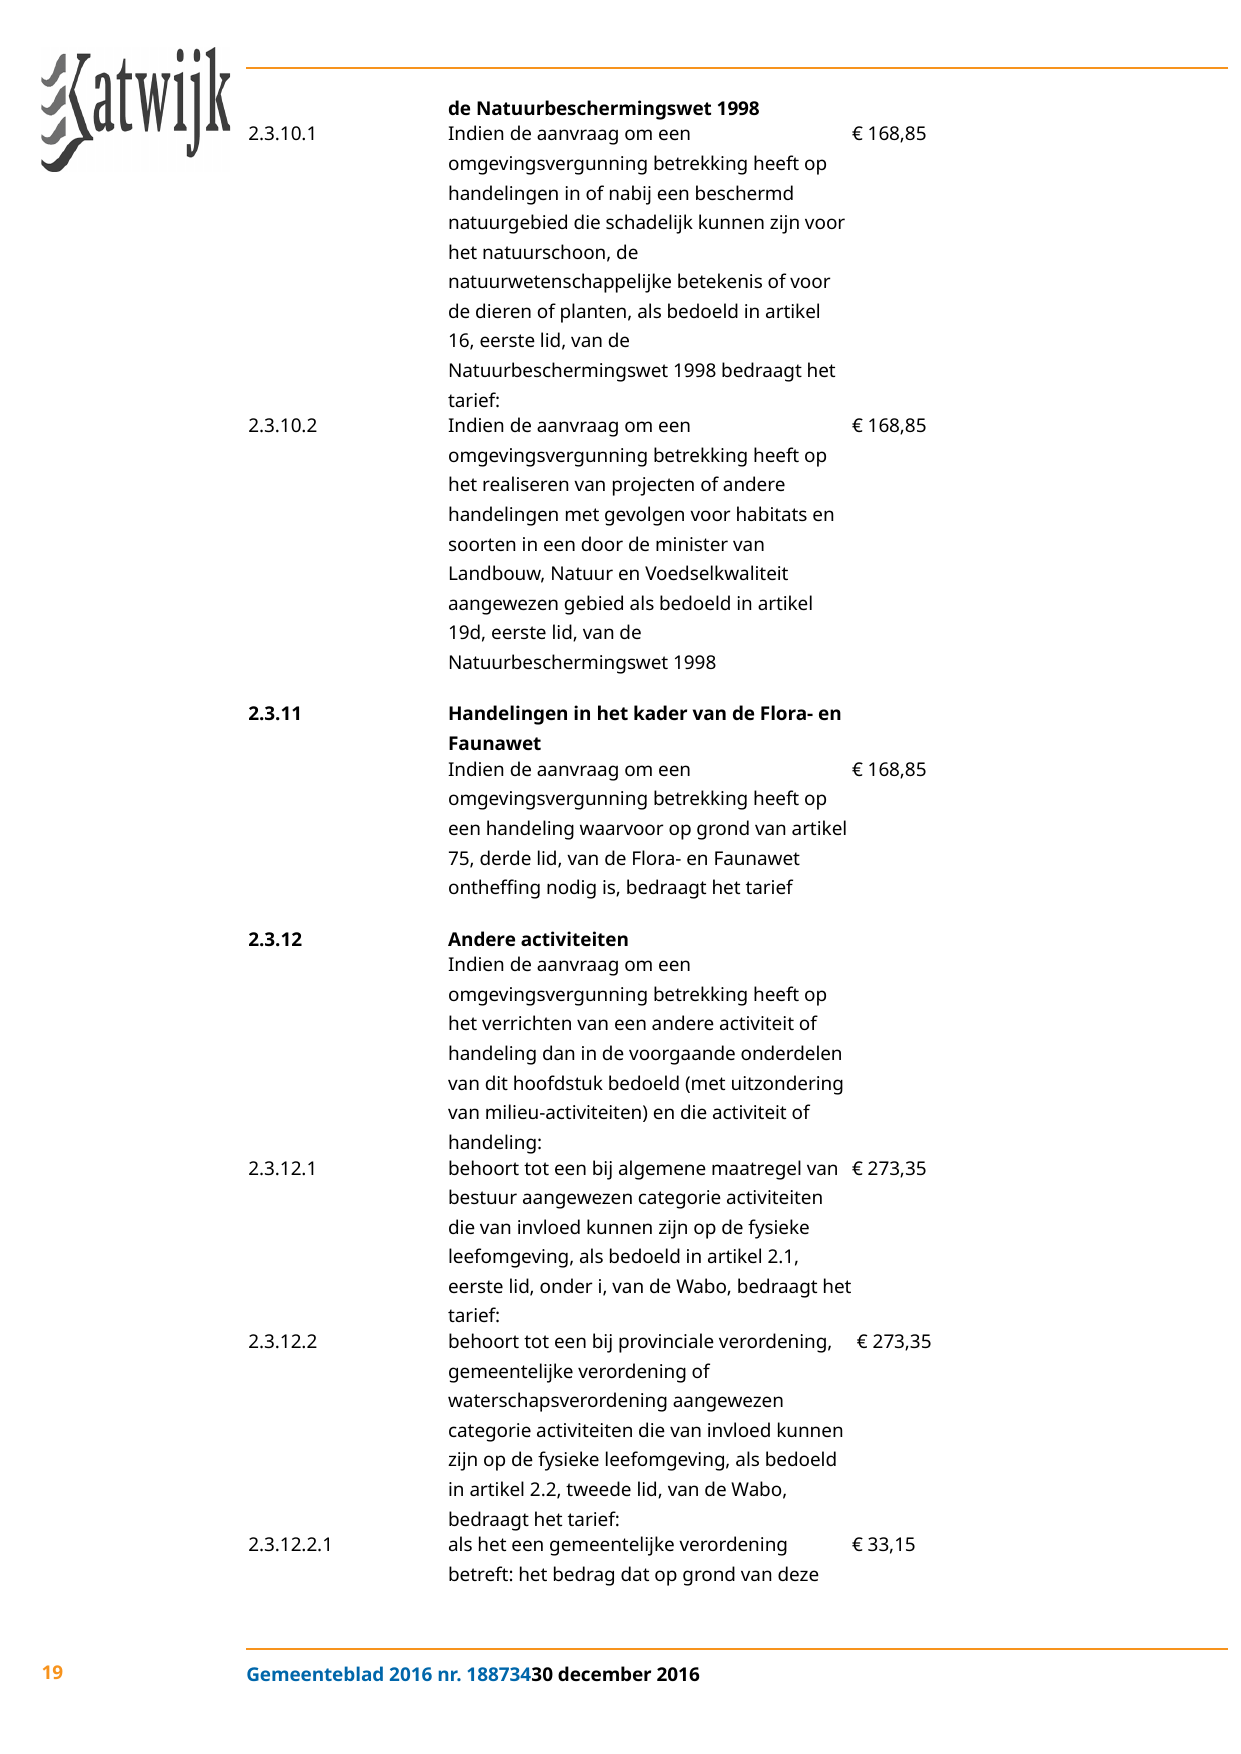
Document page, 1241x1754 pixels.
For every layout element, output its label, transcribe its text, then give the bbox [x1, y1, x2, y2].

table_cell [248, 675, 448, 701]
table_cell [248, 756, 448, 900]
table_cell € 168,85 [852, 756, 1052, 900]
table_cell [852, 675, 1052, 701]
table_cell € 168,85 [852, 413, 1052, 675]
table_cell behoort tot een bij algemene maatregel van bestuur aangewezen categorie activiteiten die van invloed kunnen zijn op de fysieke leefomgeving, als bedoeld in artikel 2.1, eerste lid, onder i, van de Wabo, bedraagt het tarief: [448, 1155, 852, 1328]
table_cell Handelingen in het kader van de Flora- en Faunawet [448, 701, 852, 756]
table_cell Andere activiteiten [448, 926, 852, 951]
picture [41, 47, 231, 172]
table_cell [852, 926, 1052, 951]
table_cell Indien de aanvraag om een omgevingsvergunning betrekking heeft op het verrichten van een andere activiteit of handeling dan in de voorgaande onderdelen van dit hoofdstuk bedoeld (met uitzondering van milieu-activiteiten) en die activiteit of handeling: [448, 951, 852, 1155]
table_cell € 168,85 [852, 121, 1052, 412]
table_cell [852, 951, 1052, 1155]
table_cell € 33,15 [852, 1532, 1052, 1587]
table_cell 2.3.11 [248, 701, 448, 756]
table_cell 2.3.12.1 [248, 1155, 448, 1328]
table_cell [852, 900, 1052, 926]
table_cell [852, 95, 1052, 121]
table_cell € 273,35 [852, 1328, 1052, 1532]
table_cell behoort tot een bij provinciale verordening, gemeentelijke verordening of waterschapsverordening aangewezen categorie activiteiten die van invloed kunnen zijn op de fysieke leefomgeving, als bedoeld in artikel 2.2, tweede lid, van de Wabo, bedraagt het tarief: [448, 1328, 852, 1532]
table_cell [248, 951, 448, 1155]
table_cell [448, 675, 852, 701]
table_cell de Natuurbeschermingswet 1998 [448, 95, 852, 121]
table_cell [852, 701, 1052, 756]
table_cell Indien de aanvraag om een omgevingsvergunning betrekking heeft op het realiseren van projecten of andere handelingen met gevolgen voor habitats en soorten in een door de minister van Landbouw, Natuur en Voedselkwaliteit aangewezen gebied als bedoeld in artikel 19d, eerste lid, van de Natuurbeschermingswet 1998 [448, 413, 852, 675]
table_cell als het een gemeentelijke verordening betreft: het bedrag dat op grond van deze [448, 1532, 852, 1587]
table_cell [248, 95, 448, 121]
table_cell 2.3.12 [248, 926, 448, 951]
table_cell [448, 900, 852, 926]
table_cell Indien de aanvraag om een omgevingsvergunning betrekking heeft op een handeling waarvoor op grond van artikel 75, derde lid, van de Flora- en Faunawet ontheffing nodig is, bedraagt het tarief [448, 756, 852, 900]
table_cell 2.3.10.2 [248, 413, 448, 675]
table_cell € 273,35 [852, 1155, 1052, 1328]
table_cell 2.3.10.1 [248, 121, 448, 412]
table_cell Indien de aanvraag om een omgevingsvergunning betrekking heeft op handelingen in of nabij een beschermd natuurgebied die schadelijk kunnen zijn voor het natuurschoon, de natuurwetenschappelijke betekenis of voor de dieren of planten, als bedoeld in artikel 16, eerste lid, van de Natuurbeschermingswet 1998 bedraagt het tarief: [448, 121, 852, 412]
table_cell 2.3.12.2 [248, 1328, 448, 1532]
table_cell [248, 900, 448, 926]
table_cell 2.3.12.2.1 [248, 1532, 448, 1587]
